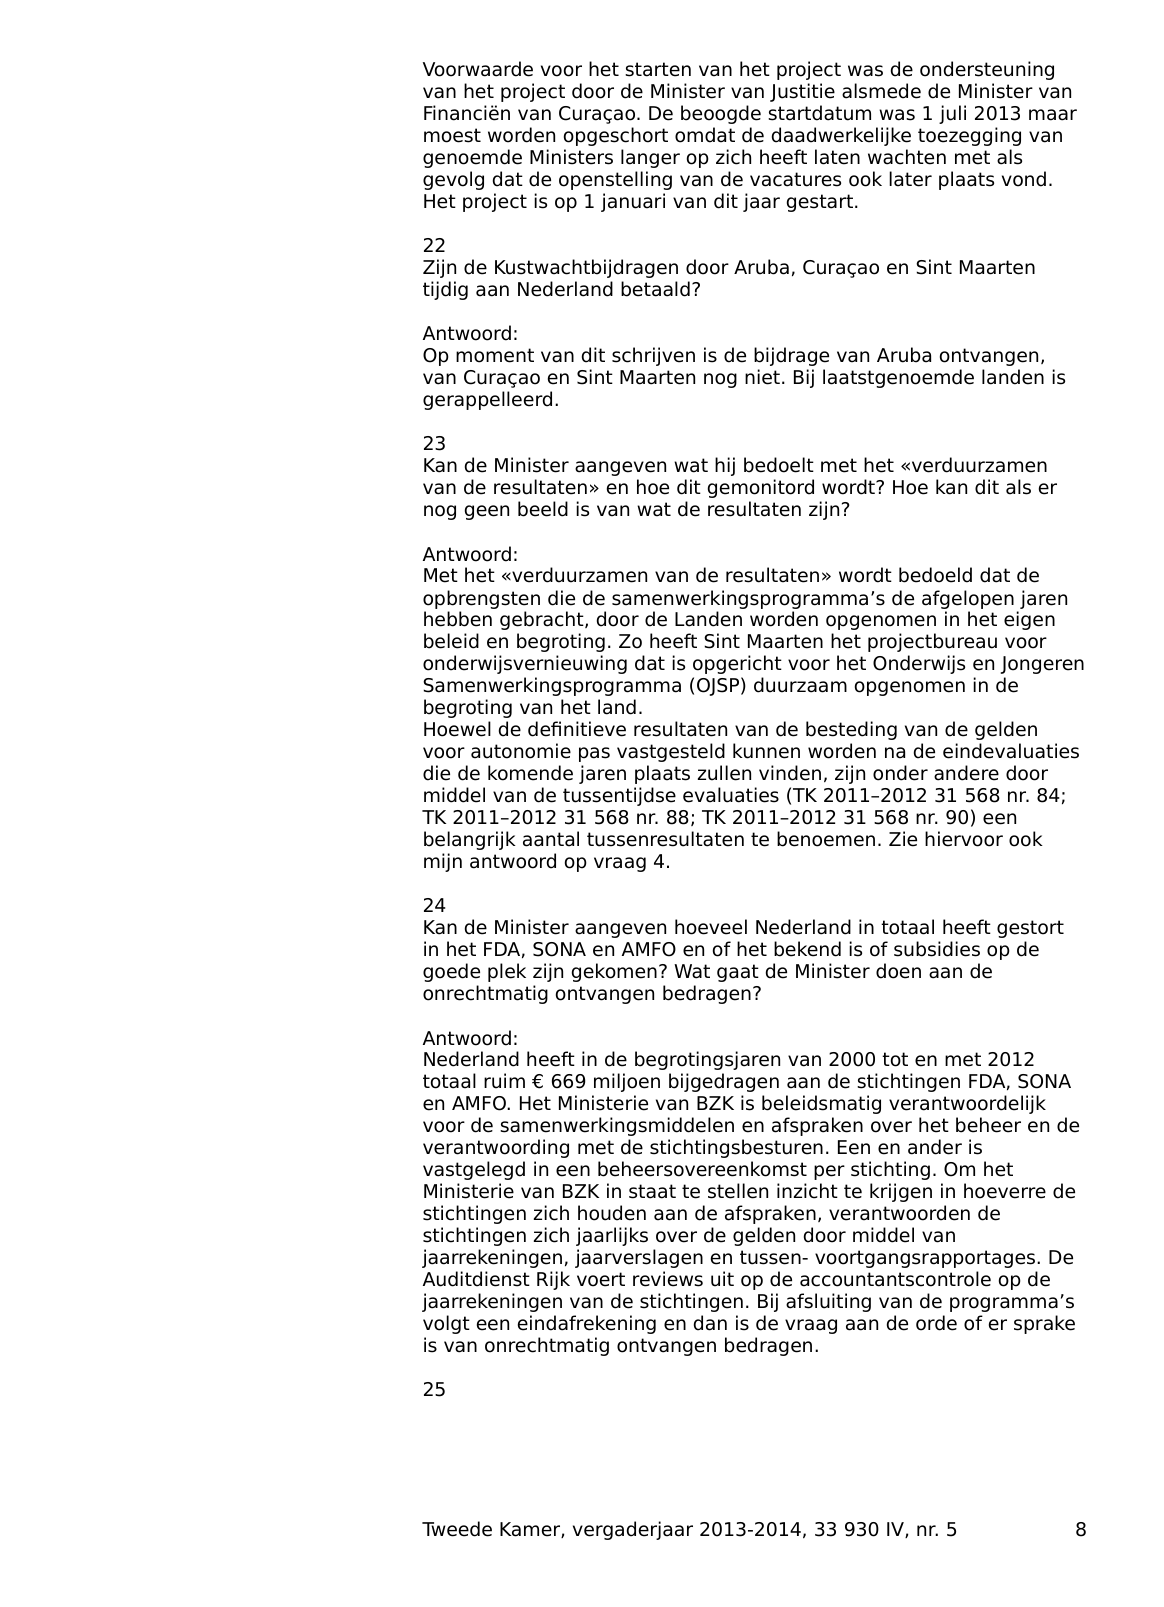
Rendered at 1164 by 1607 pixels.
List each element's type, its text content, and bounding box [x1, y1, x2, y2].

text Met het «verduurzamen van de resultaten» wordt bedoeld dat de opbrengsten die de samenwerkingsprogramma’s de afgelopen jaren hebben gebracht, door de Landen worden opgenomen in het eigen beleid en begroting. Zo heeft Sint Maarten het projectbureau voor onderwijsvernieuwing dat is opgericht voor het Onderwijs en Jongeren Samenwerkingsprogramma (OJSP) duurzaam opgenomen in de begroting van het land. [422, 565, 1087, 719]
text Kan de Minister aangeven wat hij bedoelt met het «verduurzamen van de resultaten» en hoe dit gemonitord wordt? Hoe kan dit als er nog geen beeld is van wat de resultaten zijn? [422, 455, 1087, 521]
text Zijn de Kustwachtbijdragen door Aruba, Curaçao en Sint Maarten tijdig aan Nederland betaald? [422, 257, 1087, 301]
text 23 [422, 433, 1087, 455]
text Antwoord: [422, 543, 1087, 565]
text 24 [422, 895, 1087, 917]
text Voorwaarde voor het starten van het project was de ondersteuning van het project door de Minister van Justitie alsmede de Minister van Financiën van Curaçao. De beoogde startdatum was 1 juli 2013 maar moest worden opgeschort omdat de daadwerkelijke toezegging van genoemde Ministers langer op zich heeft laten wachten met als gevolg dat de openstelling van de vacatures ook later plaats vond. Het project is op 1 januari van dit jaar gestart. [422, 59, 1087, 213]
text Op moment van dit schrijven is de bijdrage van Aruba ontvangen, van Curaçao en Sint Maarten nog niet. Bij laatstgenoemde landen is gerappelleerd. [422, 345, 1087, 411]
text Antwoord: [422, 323, 1087, 345]
text Kan de Minister aangeven hoeveel Nederland in totaal heeft gestort in het FDA, SONA en AMFO en of het bekend is of subsidies op de goede plek zijn gekomen? Wat gaat de Minister doen aan de onrechtmatig ontvangen bedragen? [422, 917, 1087, 1005]
text Nederland heeft in de begrotingsjaren van 2000 tot en met 2012 totaal ruim € 669 miljoen bijgedragen aan de stichtingen FDA, SONA en AMFO. Het Ministerie van BZK is beleidsmatig verantwoordelijk voor de samenwerkingsmiddelen en afspraken over het beheer en de verantwoording met de stichtingsbesturen. Een en ander is vastgelegd in een beheersovereenkomst per stichting. Om het Ministerie van BZK in staat te stellen inzicht te krijgen in hoeverre de stichtingen zich houden aan de afspraken, verantwoorden de stichtingen zich jaarlijks over de gelden door middel van jaarrekeningen, jaarverslagen en tussen- voortgangsrapportages. De Auditdienst Rijk voert reviews uit op de accountantscontrole op de jaarrekeningen van de stichtingen. Bij afsluiting van de programma’s volgt een eindafrekening en dan is de vraag aan de orde of er sprake is van onrechtmatig ontvangen bedragen. [422, 1049, 1087, 1357]
text 22 [422, 235, 1087, 257]
text 25 [422, 1379, 1087, 1401]
text Hoewel de definitieve resultaten van de besteding van de gelden voor autonomie pas vastgesteld kunnen worden na de eindevaluaties die de komende jaren plaats zullen vinden, zijn onder andere door middel van de tussentijdse evaluaties (TK 2011–2012 31 568 nr. 84; TK 2011–2012 31 568 nr. 88; TK 2011–2012 31 568 nr. 90) een belangrijk aantal tussenresultaten te benoemen. Zie hiervoor ook mijn antwoord op vraag 4. [422, 719, 1087, 873]
text Antwoord: [422, 1027, 1087, 1049]
